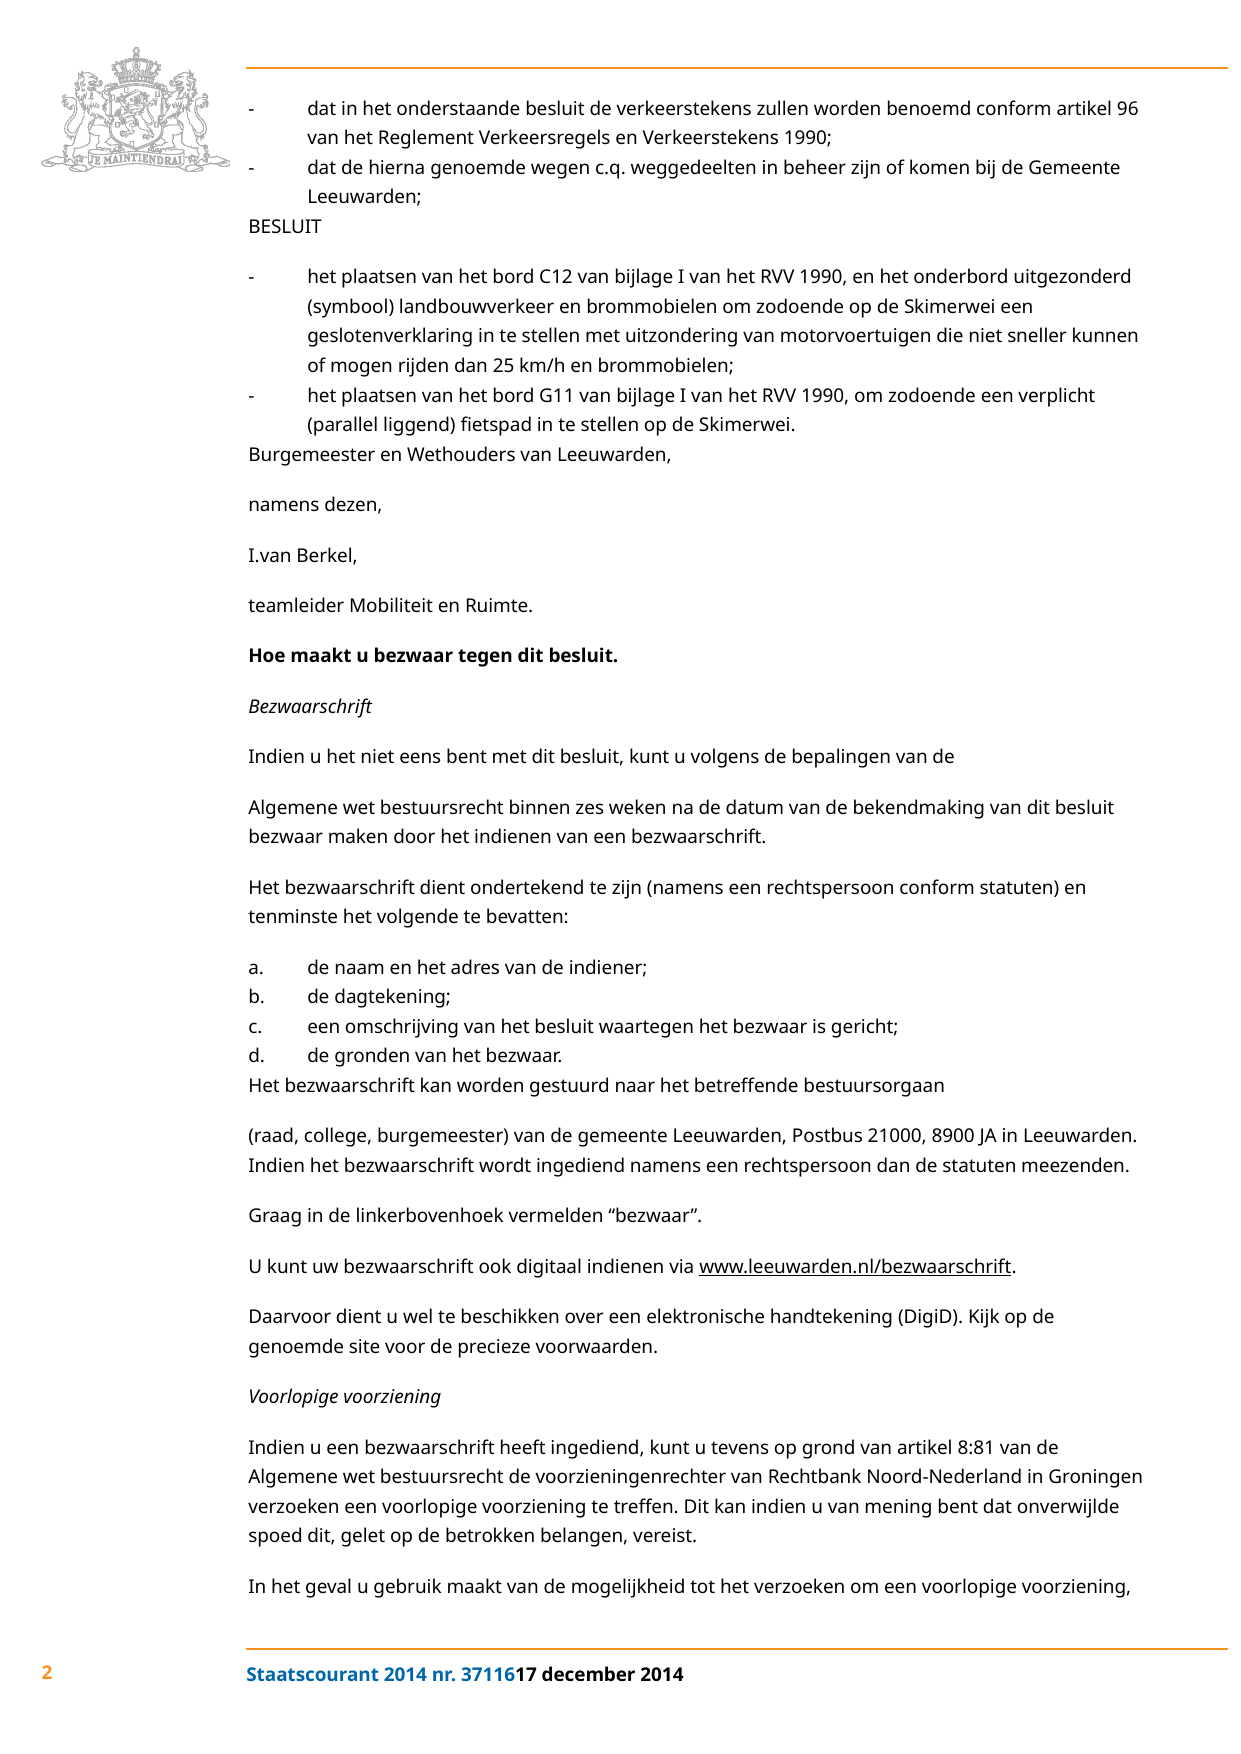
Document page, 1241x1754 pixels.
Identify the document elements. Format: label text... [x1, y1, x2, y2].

text Indien u het niet eens bent met dit besluit, kunt u volgens de bepalingen van de [248, 743, 1152, 769]
picture [41, 47, 231, 172]
list de gronden van het bezwaar. [248, 1043, 1152, 1068]
list een omschrijving van het besluit waartegen het bezwaar is gericht; [248, 1013, 1152, 1039]
text Bezwaarschrift [248, 693, 1152, 719]
list het plaatsen van het bord G11 van bijlage I van het RVV 1990, om zodoende een verplicht (parallel liggend) fietspad in te stellen op de Skimerwei. [248, 382, 1152, 437]
text Het bezwaarschrift dient ondertekend te zijn (namens een rechtspersoon conform statuten) en tenminste het volgende te bevatten: [248, 874, 1152, 929]
text (raad, college, burgemeester) van de gemeente Leeuwarden, Postbus 21000, 8900 JA in Leeuwarden. Indien het bezwaarschrift wordt ingediend namens een rechtspersoon dan de statuten meezenden. [248, 1123, 1152, 1178]
text teamleider Mobiliteit en Ruimte. [248, 592, 1152, 618]
list het plaatsen van het bord C12 van bijlage I van het RVV 1990, en het onderbord uitgezonderd (symbool) landbouwverkeer en brommobielen om zodoende op de Skimerwei een geslotenverklaring in te stellen met uitzondering van motorvoertuigen die niet sneller kunnen of mogen rijden dan 25 km/h en brommobielen; [248, 263, 1152, 378]
text BESLUIT [248, 213, 1152, 239]
text Algemene wet bestuursrecht binnen zes weken na de datum van de bekendmaking van dit besluit bezwaar maken door het indienen van een bezwaarschrift. [248, 794, 1152, 849]
text Voorlopige voorziening [248, 1383, 1152, 1409]
text U kunt uw bezwaarschrift ook digitaal indienen via www.leeuwarden.nl/bezwaarschrift. [248, 1253, 1152, 1279]
text I.van Berkel, [248, 542, 1152, 568]
text Daarvoor dient u wel te beschikken over een elektronische handtekening (DigiD). Kijk op de genoemde site voor de precieze voorwaarden. [248, 1303, 1152, 1359]
text Hoe maakt u bezwaar tegen dit besluit. [248, 643, 1152, 668]
text Burgemeester en Wethouders van Leeuwarden, [248, 441, 1152, 467]
text Graag in de linkerbovenhoek vermelden “bezwaar”. [248, 1203, 1152, 1228]
list de dagtekening; [248, 983, 1152, 1009]
list de naam en het adres van de indiener; [248, 954, 1152, 980]
list dat in het onderstaande besluit de verkeerstekens zullen worden benoemd conform artikel 96 van het Reglement Verkeersregels en Verkeerstekens 1990; [248, 95, 1152, 150]
list dat de hierna genoemde wegen c.q. weggedeelten in beheer zijn of komen bij de Gemeente Leeuwarden; [248, 154, 1152, 209]
text Indien u een bezwaarschrift heeft ingediend, kunt u tevens op grond van artikel 8:81 van de Algemene wet bestuursrecht de voorzieningenrechter van Rechtbank Noord-Nederland in Groningen verzoeken een voorlopige voorziening te treffen. Dit kan indien u van mening bent dat onverwijlde spoed dit, gelet op de betrokken belangen, vereist. [248, 1434, 1152, 1548]
text namens dezen, [248, 491, 1152, 517]
text In het geval u gebruik maakt van de mogelijkheid tot het verzoeken om een voorlopige voorziening, [248, 1573, 1152, 1599]
text Het bezwaarschrift kan worden gestuurd naar het betreffende bestuursorgaan [248, 1072, 1152, 1098]
